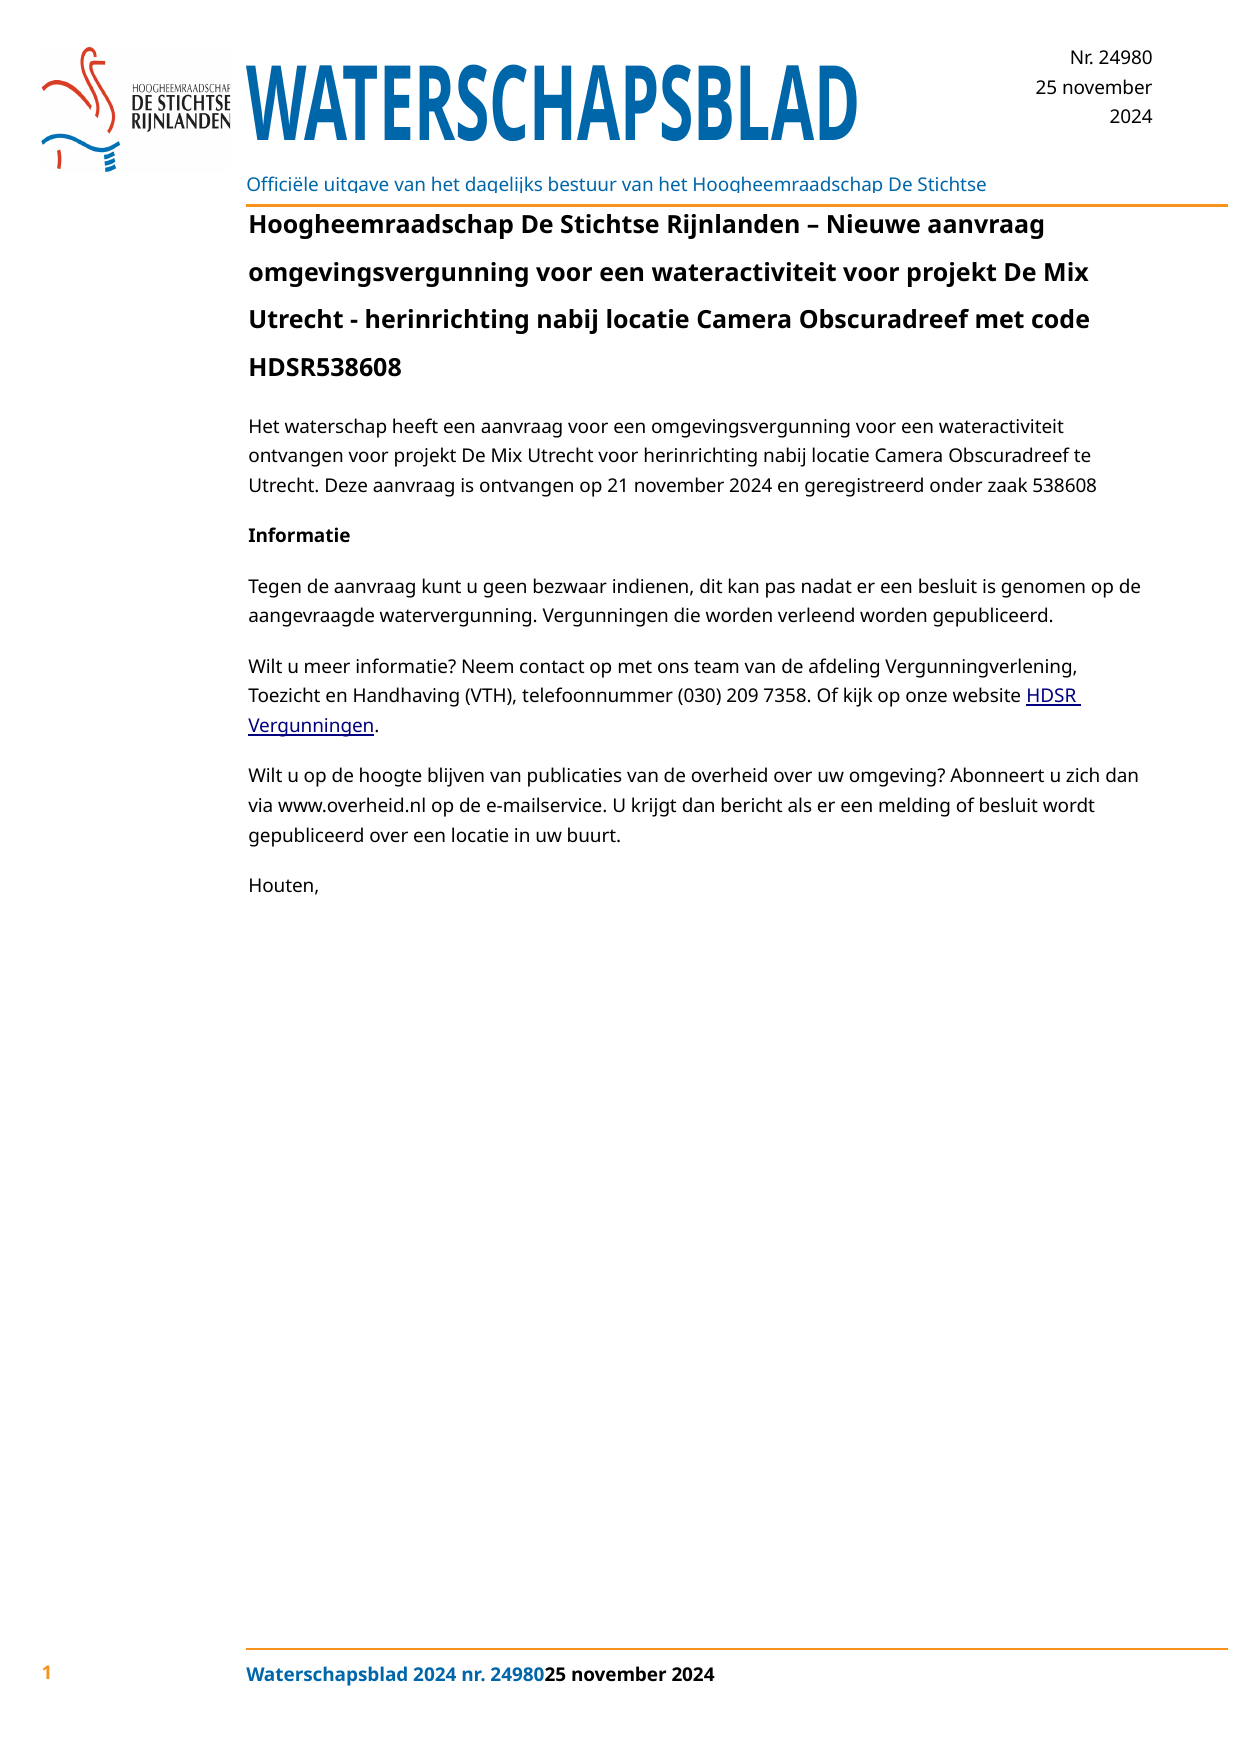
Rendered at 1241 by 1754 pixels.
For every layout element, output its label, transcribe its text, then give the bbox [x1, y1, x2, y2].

text Wilt u op de hoogte blijven van publicaties van de overheid over uw omgeving? Abonneert u zich dan via www.overheid.nl op de e-mailservice. U krijgt dan bericht als er een melding of besluit wordt gepubliceerd over een locatie in uw buurt. [248, 763, 1152, 848]
text Houten, [248, 872, 1152, 898]
picture [41, 47, 231, 172]
text Tegen de aanvraag kunt u geen bezwaar indienen, dit kan pas nadat er een besluit is genomen op de aangevraagde watervergunning. Vergunningen die worden verleend worden gepubliceerd. [248, 573, 1152, 628]
text Het waterschap heeft een aanvraag voor een omgevingsvergunning voor een wateractiviteit ontvangen voor projekt De Mix Utrecht voor herinrichting nabij locatie Camera Obscuradreef te Utrecht. Deze aanvraag is ontvangen op 21 november 2024 en geregistreerd onder zaak 538608 [248, 413, 1152, 498]
text Wilt u meer informatie? Neem contact op met ons team van de afdeling Vergunningverlening, Toezicht en Handhaving (VTH), telefoonnummer (030) 209 7358. Of kijk op onze website HDSR Vergunningen. [248, 653, 1152, 738]
text Informatie [248, 523, 1152, 548]
text Hoogheemraadschap De Stichtse Rijnlanden – Nieuwe aanvraag omgevingsvergunning voor een wateractiviteit voor projekt De Mix Utrecht - herinrichting nabij locatie Camera Obscuradreef met code HDSR538608 [248, 207, 1152, 384]
